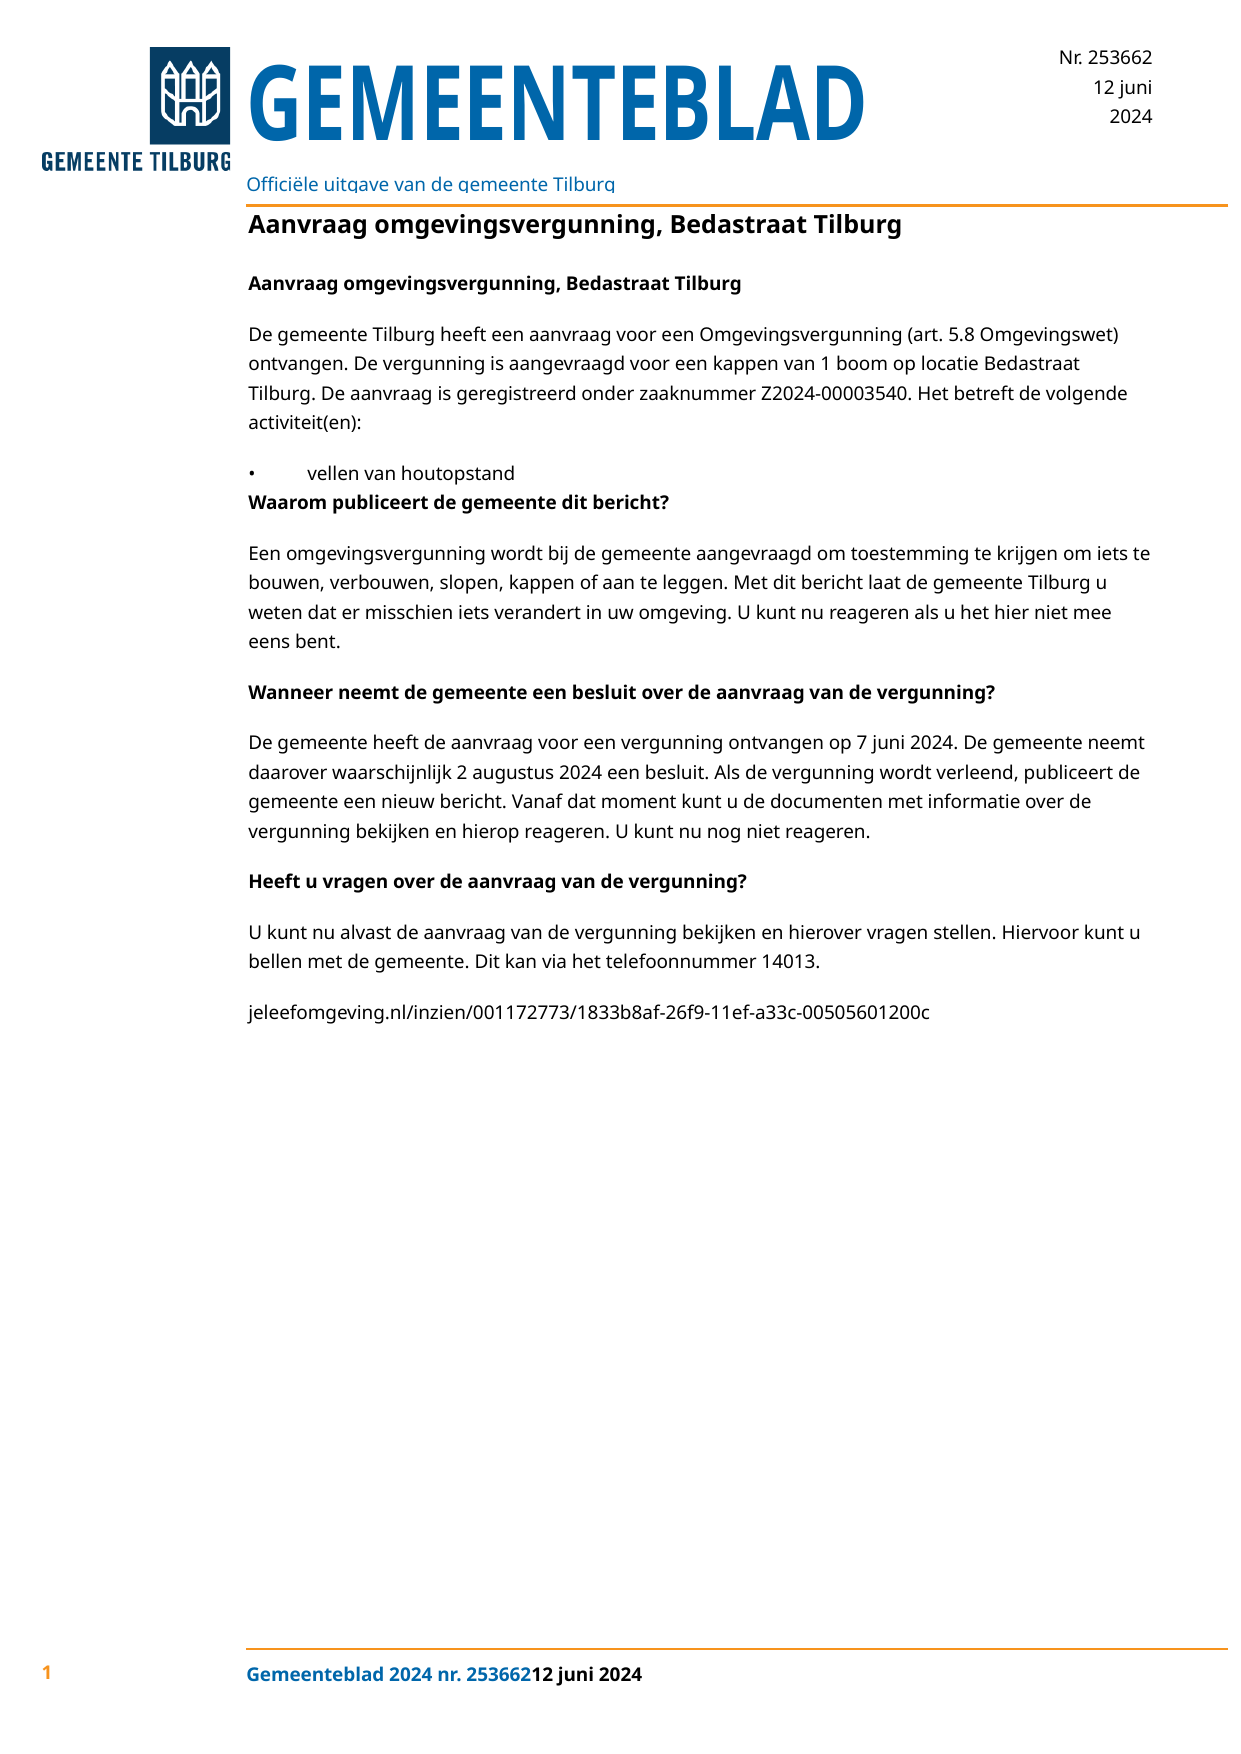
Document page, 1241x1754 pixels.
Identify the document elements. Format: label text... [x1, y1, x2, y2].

picture [41, 47, 231, 172]
text jeleefomgeving.nl/inzien/001172773/1833b8af-26f9-11ef-a33c-00505601200c [248, 999, 1152, 1025]
text De gemeente Tilburg heeft een aanvraag voor een Omgevingsvergunning (art. 5.8 Omgevingswet) ontvangen. De vergunning is aangevraagd voor een kappen van 1 boom op locatie Bedastraat Tilburg. De aanvraag is geregistreerd onder zaaknummer Z2024-00003540. Het betreft de volgende activiteit(en): [248, 321, 1152, 435]
text Heeft u vragen over de aanvraag van de vergunning? [248, 869, 1152, 894]
text Waarom publiceert de gemeente dit bericht? [248, 489, 1152, 515]
text Aanvraag omgevingsvergunning, Bedastraat Tilburg [248, 270, 1152, 296]
text U kunt nu alvast de aanvraag van de vergunning bekijken en hierover vragen stellen. Hiervoor kunt u bellen met de gemeente. Dit kan via het telefoonnummer 14013. [248, 919, 1152, 974]
text Een omgevingsvergunning wordt bij de gemeente aangevraagd om toestemming te krijgen om iets te bouwen, verbouwen, slopen, kappen of aan te leggen. Met dit bericht laat de gemeente Tilburg u weten dat er misschien iets verandert in uw omgeving. U kunt nu reageren als u het hier niet mee eens bent. [248, 540, 1152, 654]
list vellen van houtopstand [248, 460, 1152, 486]
text Aanvraag omgevingsvergunning, Bedastraat Tilburg [248, 207, 1152, 241]
text Wanneer neemt de gemeente een besluit over de aanvraag van de vergunning? [248, 679, 1152, 705]
text De gemeente heeft de aanvraag voor een vergunning ontvangen op 7 juni 2024. De gemeente neemt daarover waarschijnlijk 2 augustus 2024 een besluit. Als de vergunning wordt verleend, publiceert de gemeente een nieuw bericht. Vanaf dat moment kunt u de documenten met informatie over de vergunning bekijken en hierop reageren. U kunt nu nog niet reageren. [248, 729, 1152, 844]
